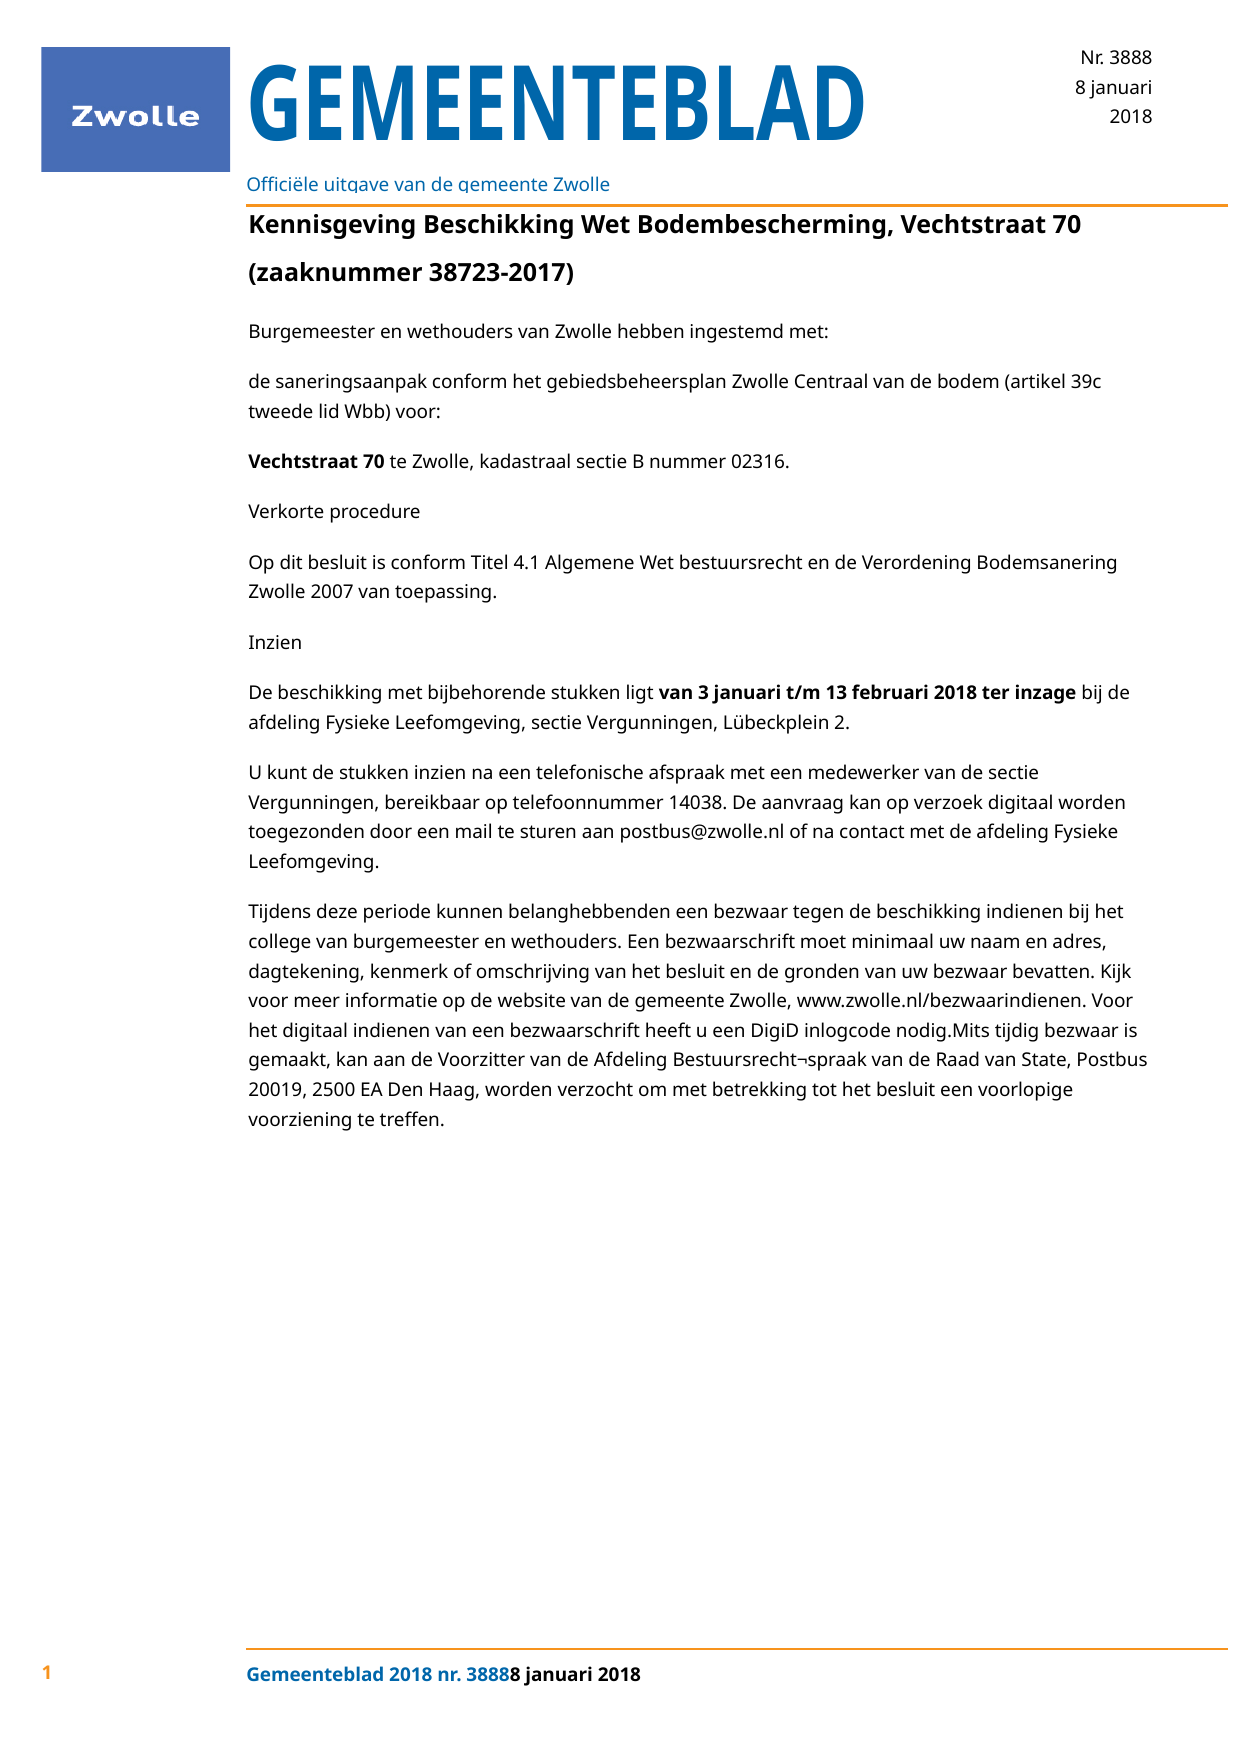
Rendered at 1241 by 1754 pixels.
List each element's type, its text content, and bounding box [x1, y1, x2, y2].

text Inzien [248, 629, 1152, 655]
text Burgemeester en wethouders van Zwolle hebben ingestemd met: [248, 318, 1152, 344]
text Vechtstraat 70 te Zwolle, kadastraal sectie B nummer 02316. [248, 448, 1152, 474]
picture [41, 47, 231, 172]
text U kunt de stukken inzien na een telefonische afspraak met een medewerker van de sectie Vergunningen, bereikbaar op telefoonnummer 14038. De aanvraag kan op verzoek digitaal worden toegezonden door een mail te sturen aan postbus@zwolle.nl of na contact met de afdeling Fysieke Leefomgeving. [248, 759, 1152, 874]
text Kennisgeving Beschikking Wet Bodembescherming, Vechtstraat 70 (zaaknummer 38723-2017) [248, 207, 1152, 288]
text Tijdens deze periode kunnen belanghebbenden een bezwaar tegen de beschikking indienen bij het college van burgemeester en wethouders. Een bezwaarschrift moet minimaal uw naam en adres, dagtekening, kenmerk of omschrijving van het besluit en de gronden van uw bezwaar bevatten. Kijk voor meer informatie op de website van de gemeente Zwolle, www.zwolle.nl/bezwaarindienen. Voor het digitaal indienen van een bezwaarschrift heeft u een DigiD inlogcode nodig.Mits tijdig bezwaar is gemaakt, kan aan de Voorzitter van de Afdeling Bestuursrecht¬spraak van de Raad van State, Postbus 20019, 2500 EA Den Haag, worden verzocht om met betrekking tot het besluit een voorlopige voorziening te treffen. [248, 899, 1152, 1132]
text Verkorte procedure [248, 499, 1152, 524]
text Op dit besluit is conform Titel 4.1 Algemene Wet bestuursrecht en de Verordening Bodemsanering Zwolle 2007 van toepassing. [248, 549, 1152, 604]
text De beschikking met bijbehorende stukken ligt van 3 januari t/m 13 februari 2018 ter inzage bij de afdeling Fysieke Leefomgeving, sectie Vergunningen, Lübeckplein 2. [248, 679, 1152, 735]
text de saneringsaanpak conform het gebiedsbeheersplan Zwolle Centraal van de bodem (artikel 39c tweede lid Wbb) voor: [248, 368, 1152, 424]
